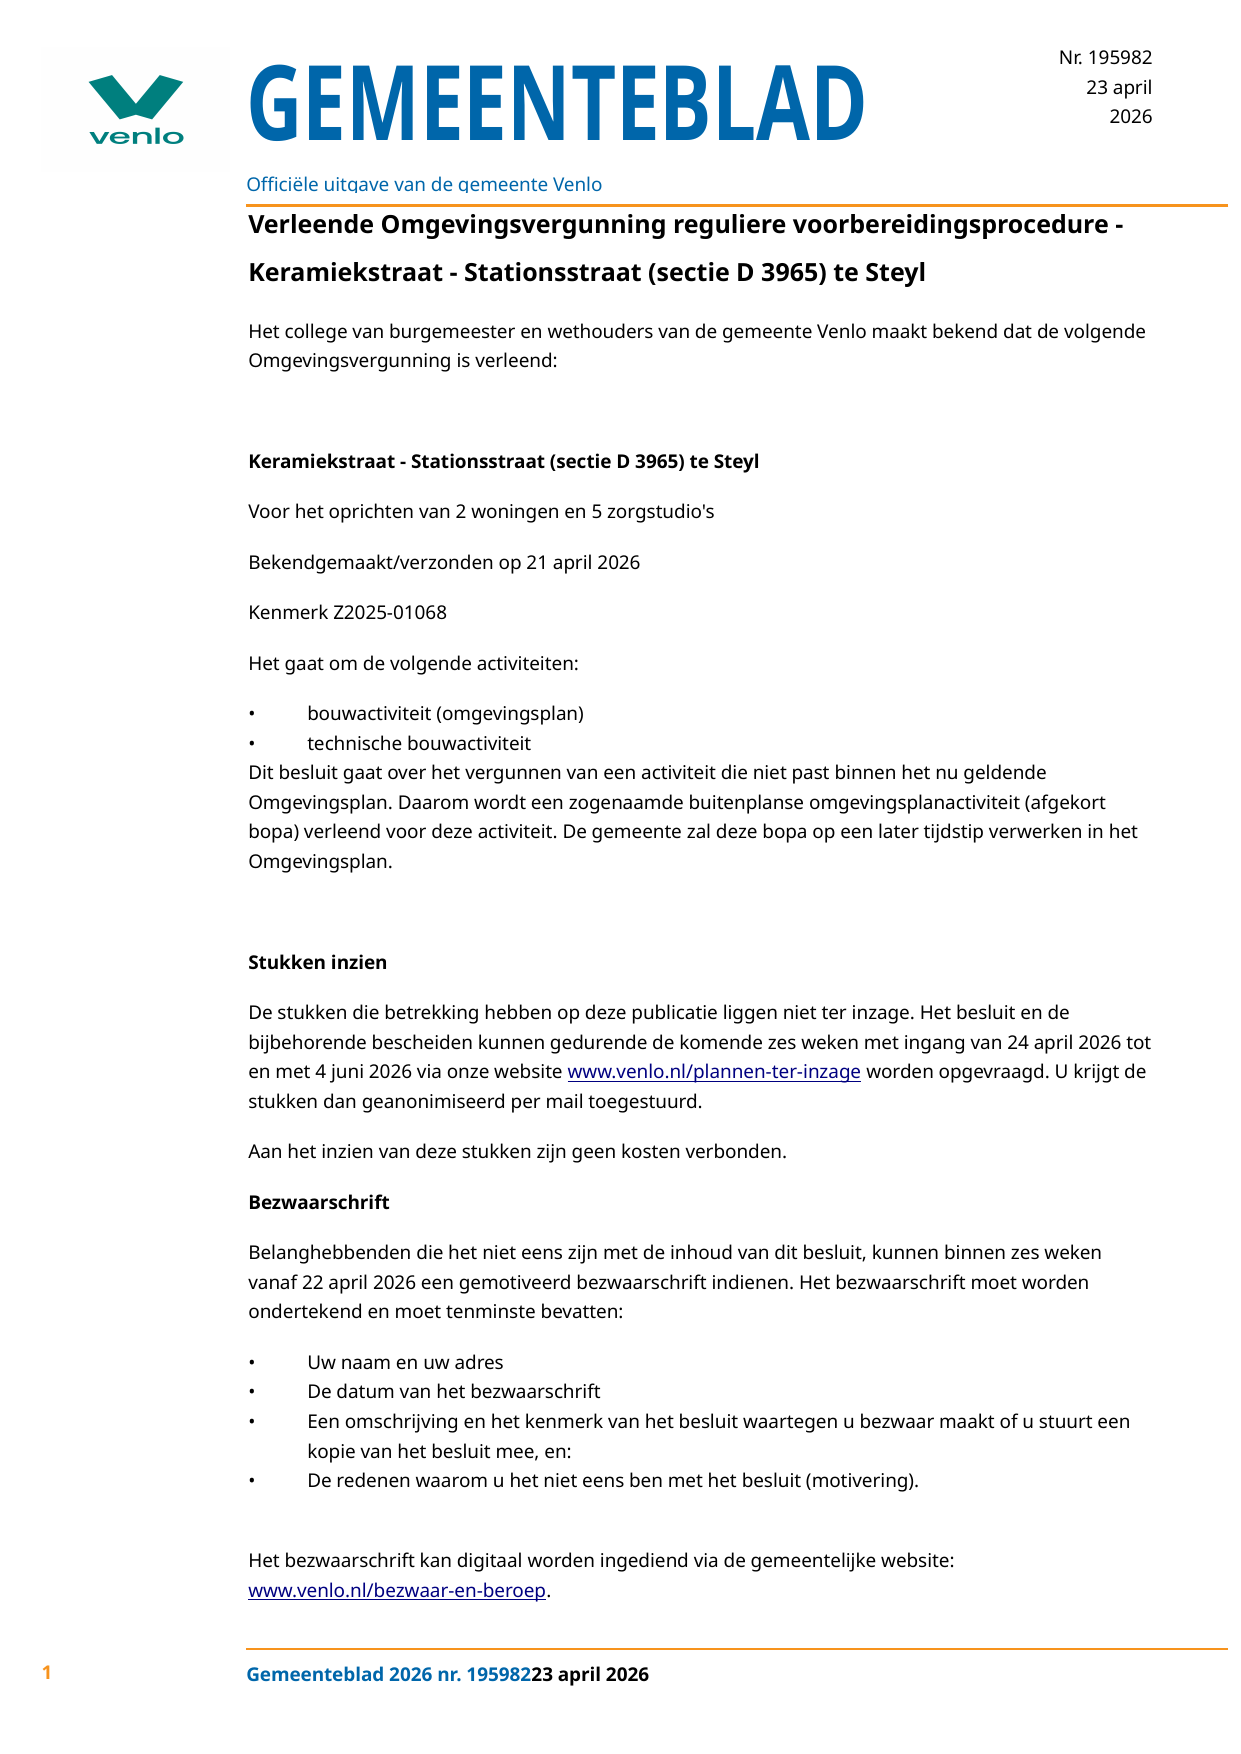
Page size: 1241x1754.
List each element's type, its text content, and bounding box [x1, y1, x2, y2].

list technische bouwactiviteit [248, 730, 1152, 756]
text Bekendgemaakt/verzonden op 21 april 2026 [248, 549, 1152, 575]
text Verleende Omgevingsvergunning reguliere voorbereidingsprocedure - Keramiekstraat - Stationsstraat (sectie D 3965) te Steyl [248, 207, 1152, 288]
text Het college van burgemeester en wethouders van de gemeente Venlo maakt bekend dat de volgende Omgevingsvergunning is verleend: [248, 318, 1152, 373]
text Voor het oprichten van 2 woningen en 5 zorgstudio's [248, 499, 1152, 524]
list Een omschrijving en het kenmerk van het besluit waartegen u bezwaar maakt of u stuurt een kopie van het besluit mee, en: [248, 1408, 1152, 1464]
text Het gaat om de volgende activiteiten: [248, 650, 1152, 676]
list Uw naam en uw adres [248, 1349, 1152, 1375]
text Bezwaarschrift [248, 1189, 1152, 1215]
picture [41, 47, 231, 172]
list De redenen waarom u het niet eens ben met het besluit (motivering). [248, 1467, 1152, 1493]
text Het bezwaarschrift kan digitaal worden ingediend via de gemeentelijke website: www.venlo.nl/bezwaar-en-beroep. [248, 1547, 1152, 1603]
text Kenmerk Z2025-01068 [248, 599, 1152, 625]
text Belanghebbenden die het niet eens zijn met de inhoud van dit besluit, kunnen binnen zes weken vanaf 22 april 2026 een gemotiveerd bezwaarschrift indienen. Het bezwaarschrift moet worden ondertekend en moet tenminste bevatten: [248, 1239, 1152, 1324]
text Stukken inzien [248, 949, 1152, 975]
text Aan het inzien van deze stukken zijn geen kosten verbonden. [248, 1139, 1152, 1164]
list bouwactiviteit (omgevingsplan) [248, 700, 1152, 726]
list De datum van het bezwaarschrift [248, 1379, 1152, 1404]
text Keramiekstraat - Stationsstraat (sectie D 3965) te Steyl [248, 448, 1152, 474]
text De stukken die betrekking hebben op deze publicatie liggen niet ter inzage. Het besluit en de bijbehorende bescheiden kunnen gedurende de komende zes weken met ingang van 24 april 2026 tot en met 4 juni 2026 via onze website www.venlo.nl/plannen-ter-inzage worden opgevraagd. U krijgt de stukken dan geanonimiseerd per mail toegestuurd. [248, 999, 1152, 1114]
text Dit besluit gaat over het vergunnen van een activiteit die niet past binnen het nu geldende Omgevingsplan. Daarom wordt een zogenaamde buitenplanse omgevingsplanactiviteit (afgekort bopa) verleend voor deze activiteit. De gemeente zal deze bopa op een later tijdstip verwerken in het Omgevingsplan. [248, 759, 1152, 874]
